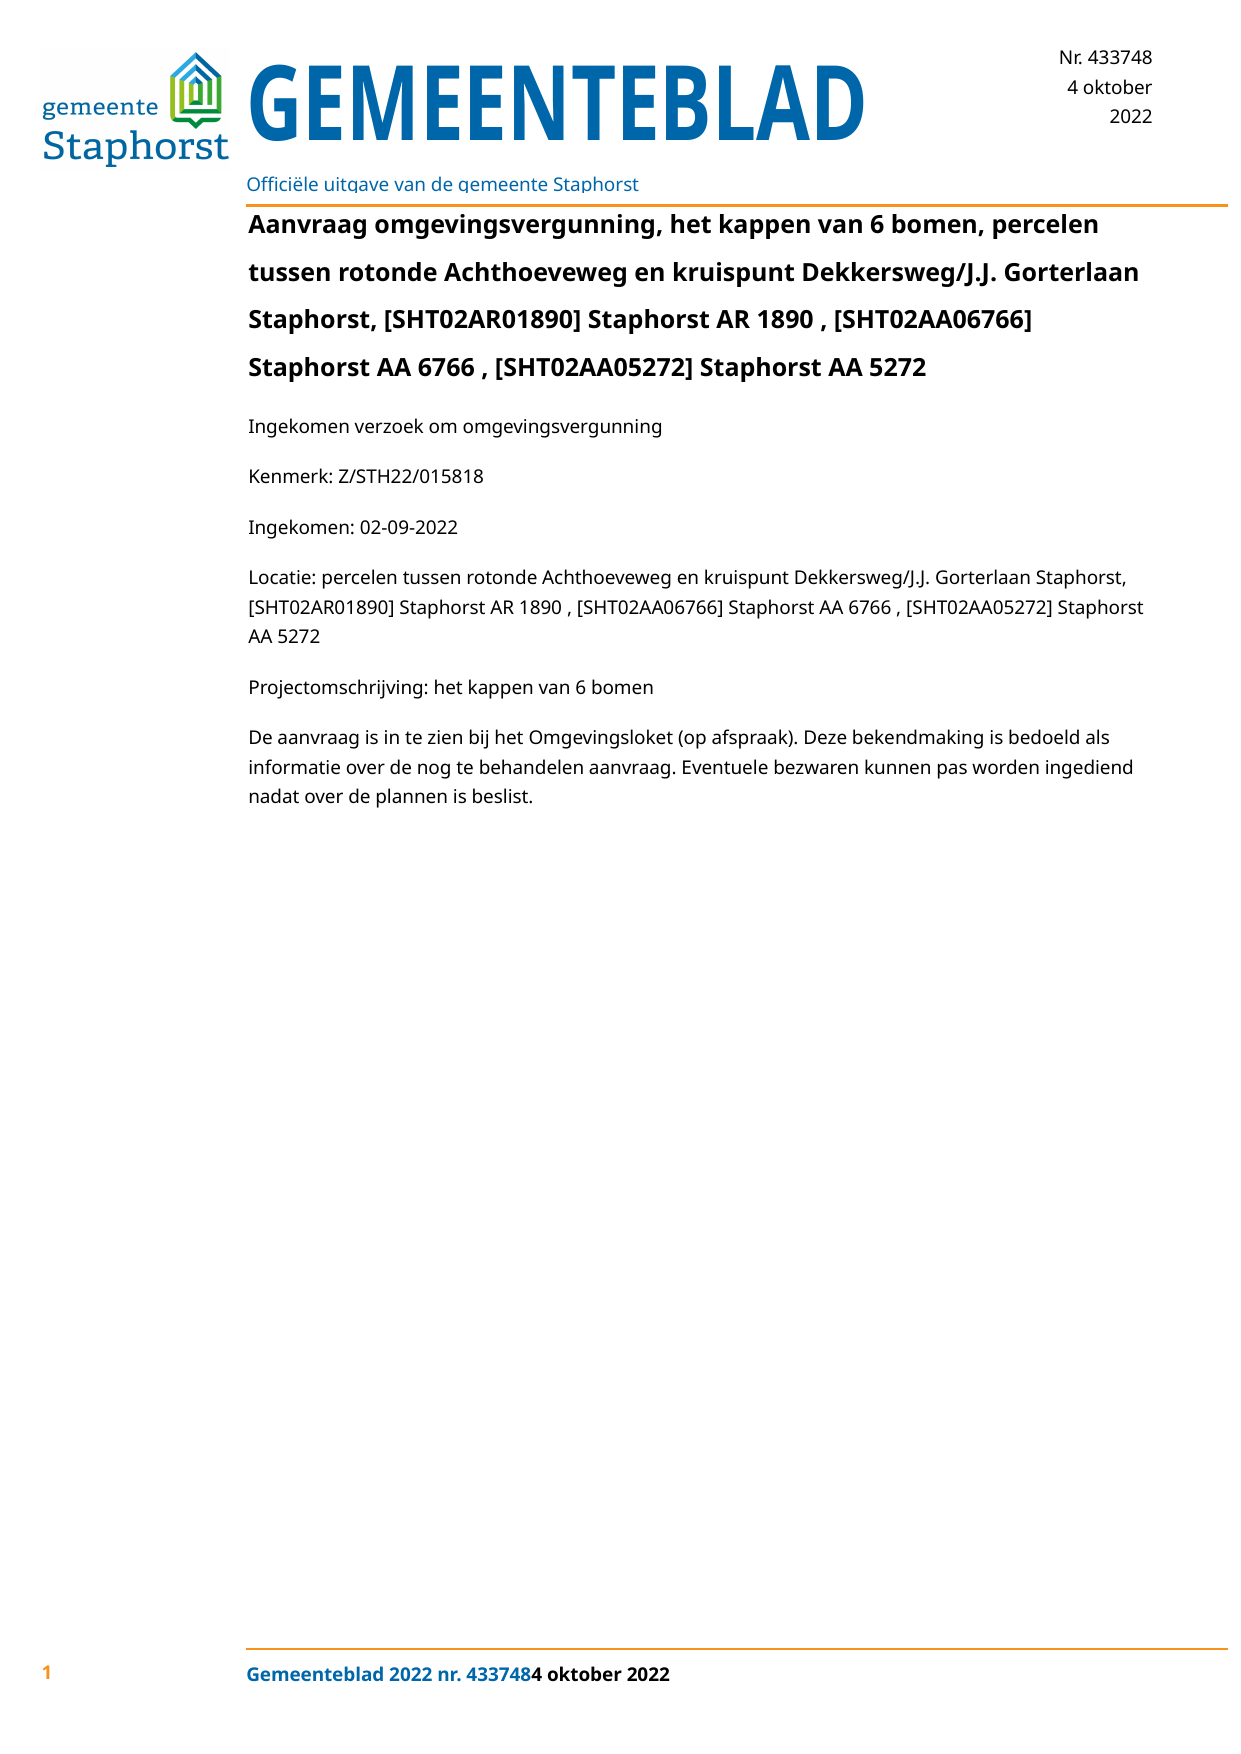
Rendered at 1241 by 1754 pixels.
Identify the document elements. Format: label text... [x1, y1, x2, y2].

text Ingekomen: 02-09-2022 [248, 514, 1152, 540]
text Projectomschrijving: het kappen van 6 bomen [248, 674, 1152, 700]
text Aanvraag omgevingsvergunning, het kappen van 6 bomen, percelen tussen rotonde Achthoeveweg en kruispunt Dekkersweg/J.J. Gorterlaan Staphorst, [SHT02AR01890] Staphorst AR 1890 , [SHT02AA06766] Staphorst AA 6766 , [SHT02AA05272] Staphorst AA 5272 [248, 207, 1152, 384]
text Kenmerk: Z/STH22/015818 [248, 463, 1152, 489]
picture [41, 47, 231, 172]
text Locatie: percelen tussen rotonde Achthoeveweg en kruispunt Dekkersweg/J.J. Gorterlaan Staphorst, [SHT02AR01890] Staphorst AR 1890 , [SHT02AA06766] Staphorst AA 6766 , [SHT02AA05272] Staphorst AA 5272 [248, 564, 1152, 649]
text Ingekomen verzoek om omgevingsvergunning [248, 413, 1152, 439]
text De aanvraag is in te zien bij het Omgevingsloket (op afspraak). Deze bekendmaking is bedoeld als informatie over de nog te behandelen aanvraag. Eventuele bezwaren kunnen pas worden ingediend nadat over de plannen is beslist. [248, 724, 1152, 809]
